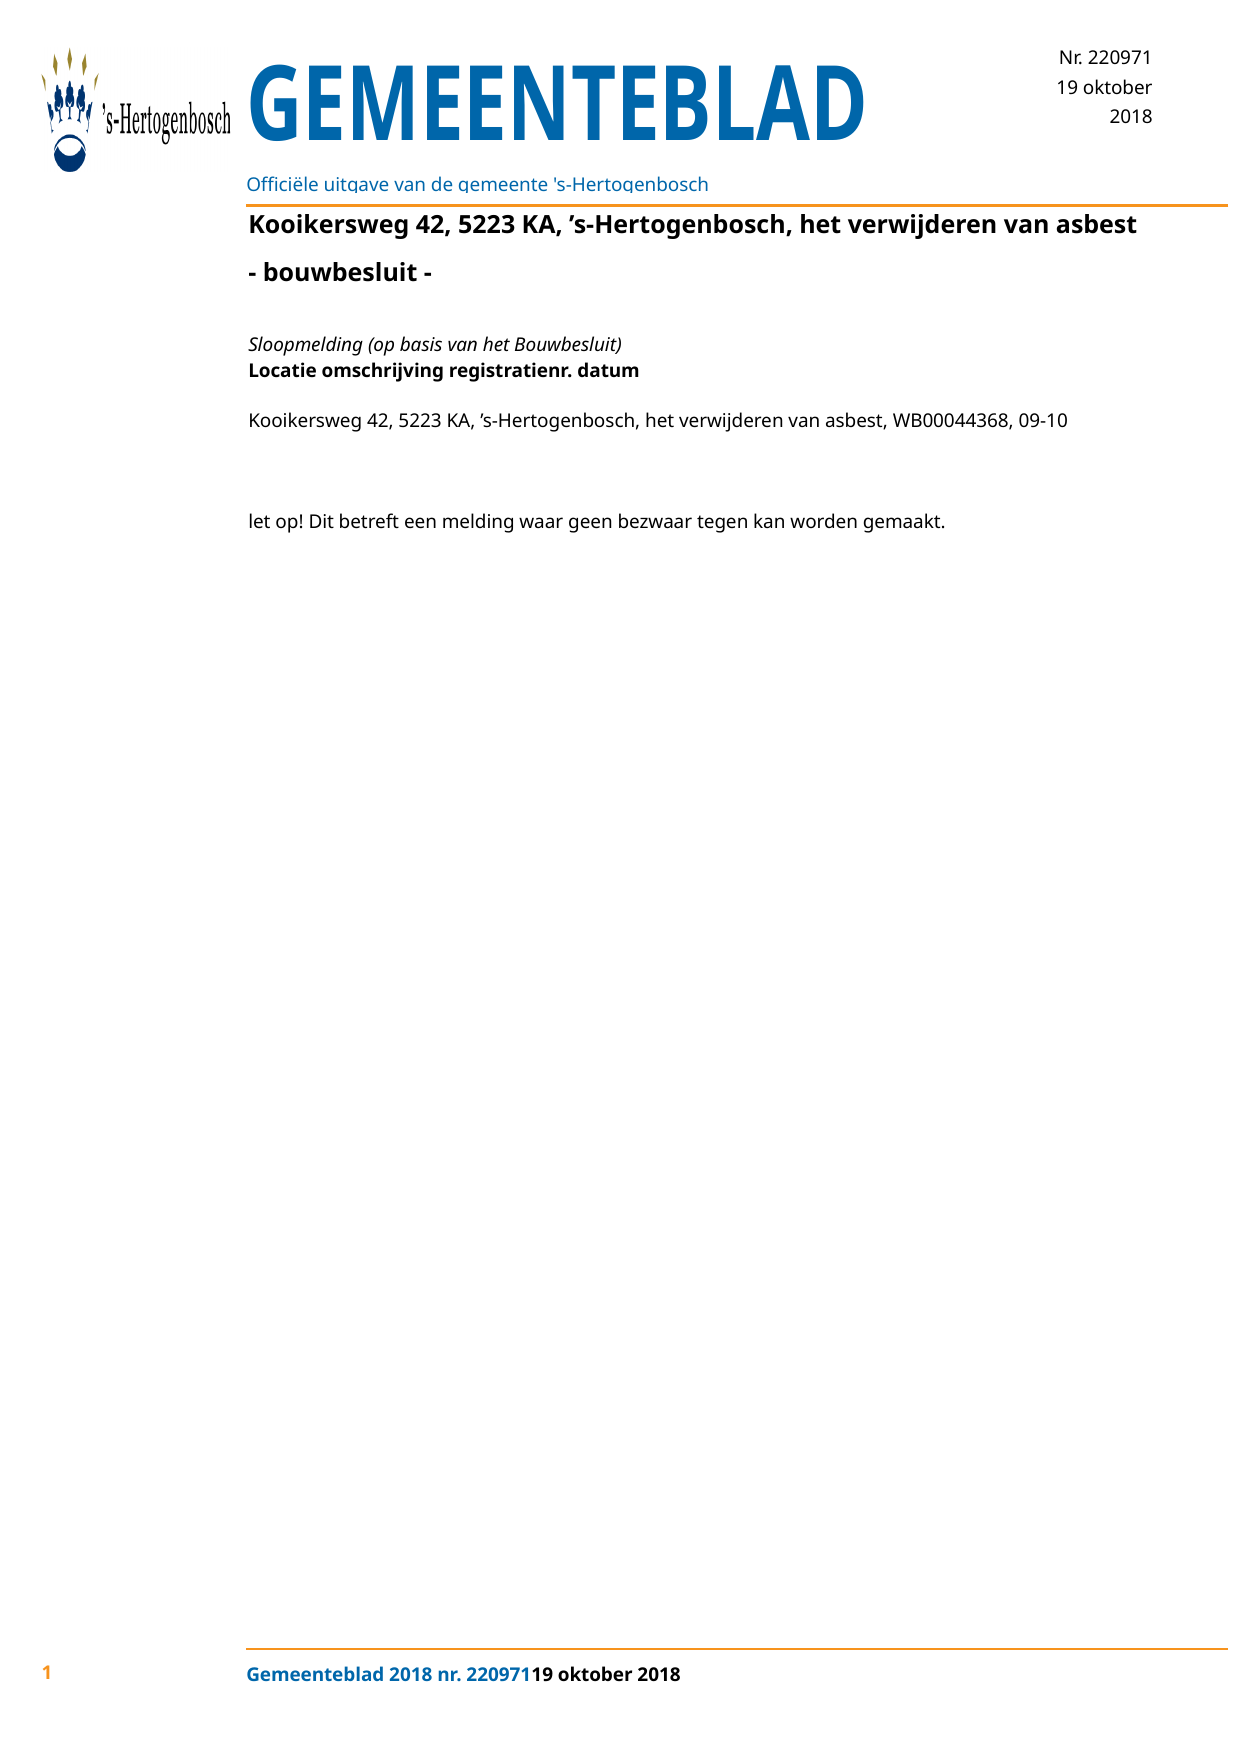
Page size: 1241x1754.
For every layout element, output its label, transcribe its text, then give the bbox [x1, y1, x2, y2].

text Kooikersweg 42, 5223 KA, ’s-Hertogenbosch, het verwijderen van asbest, WB00044368, 09-10 [248, 408, 1152, 433]
text Kooikersweg 42, 5223 KA, ’s-Hertogenbosch, het verwijderen van asbest - bouwbesluit - [248, 207, 1152, 288]
text Sloopmelding (op basis van het Bouwbesluit) [248, 331, 1152, 357]
picture [41, 47, 231, 172]
text Locatie omschrijving registratienr. datum [248, 357, 1152, 383]
text let op! Dit betreft een melding waar geen bezwaar tegen kan worden gemaakt. [248, 508, 1152, 534]
